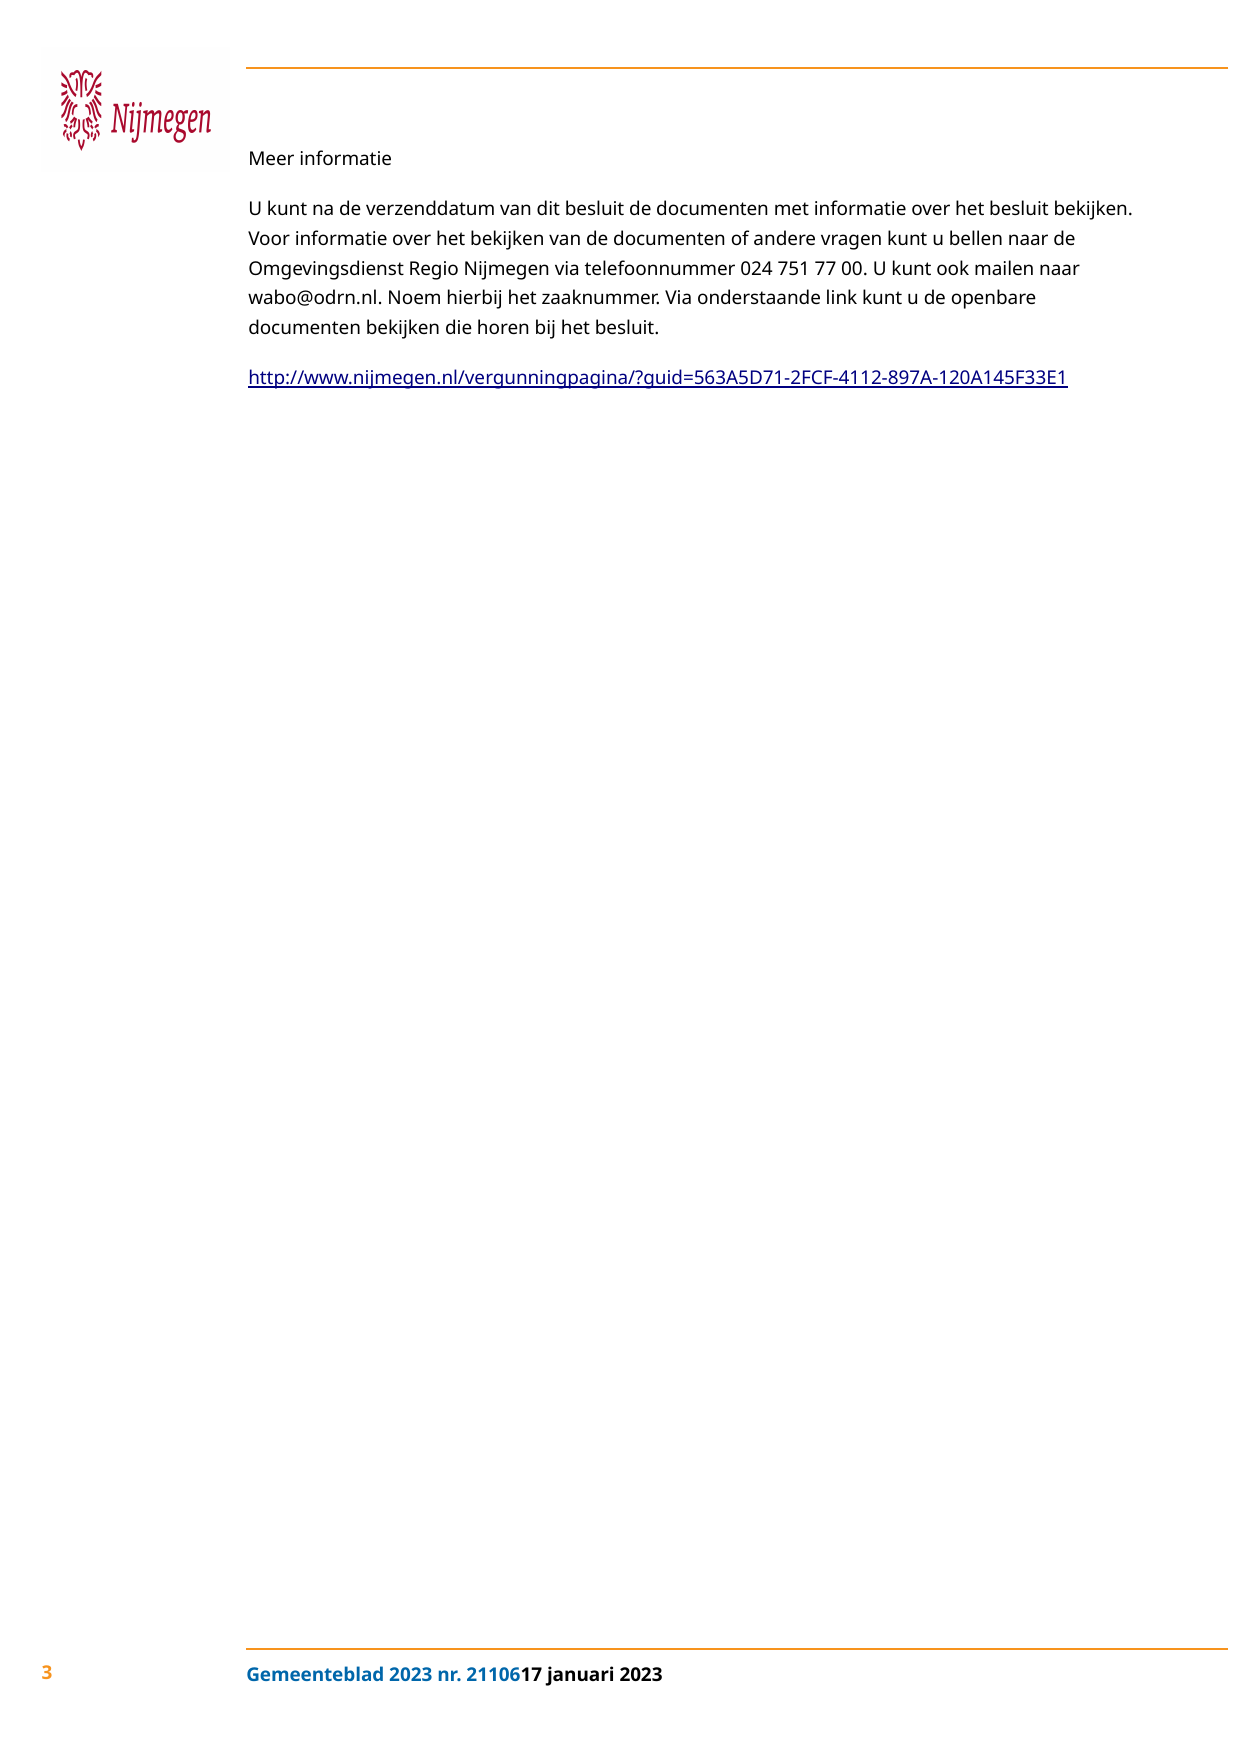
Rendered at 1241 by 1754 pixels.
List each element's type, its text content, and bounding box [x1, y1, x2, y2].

text http://www.nijmegen.nl/vergunningpagina/?guid=563A5D71-2FCF-4112-897A-120A145F33E1 [248, 364, 1152, 390]
text Meer informatie [248, 145, 1152, 171]
text U kunt na de verzenddatum van dit besluit de documenten met informatie over het besluit bekijken. Voor informatie over het bekijken van de documenten of andere vragen kunt u bellen naar de Omgevingsdienst Regio Nijmegen via telefoonnummer 024 751 77 00. U kunt ook mailen naar wabo@odrn.nl. Noem hierbij het zaaknummer. Via onderstaande link kunt u de openbare documenten bekijken die horen bij het besluit. [248, 196, 1152, 340]
picture [41, 47, 231, 172]
